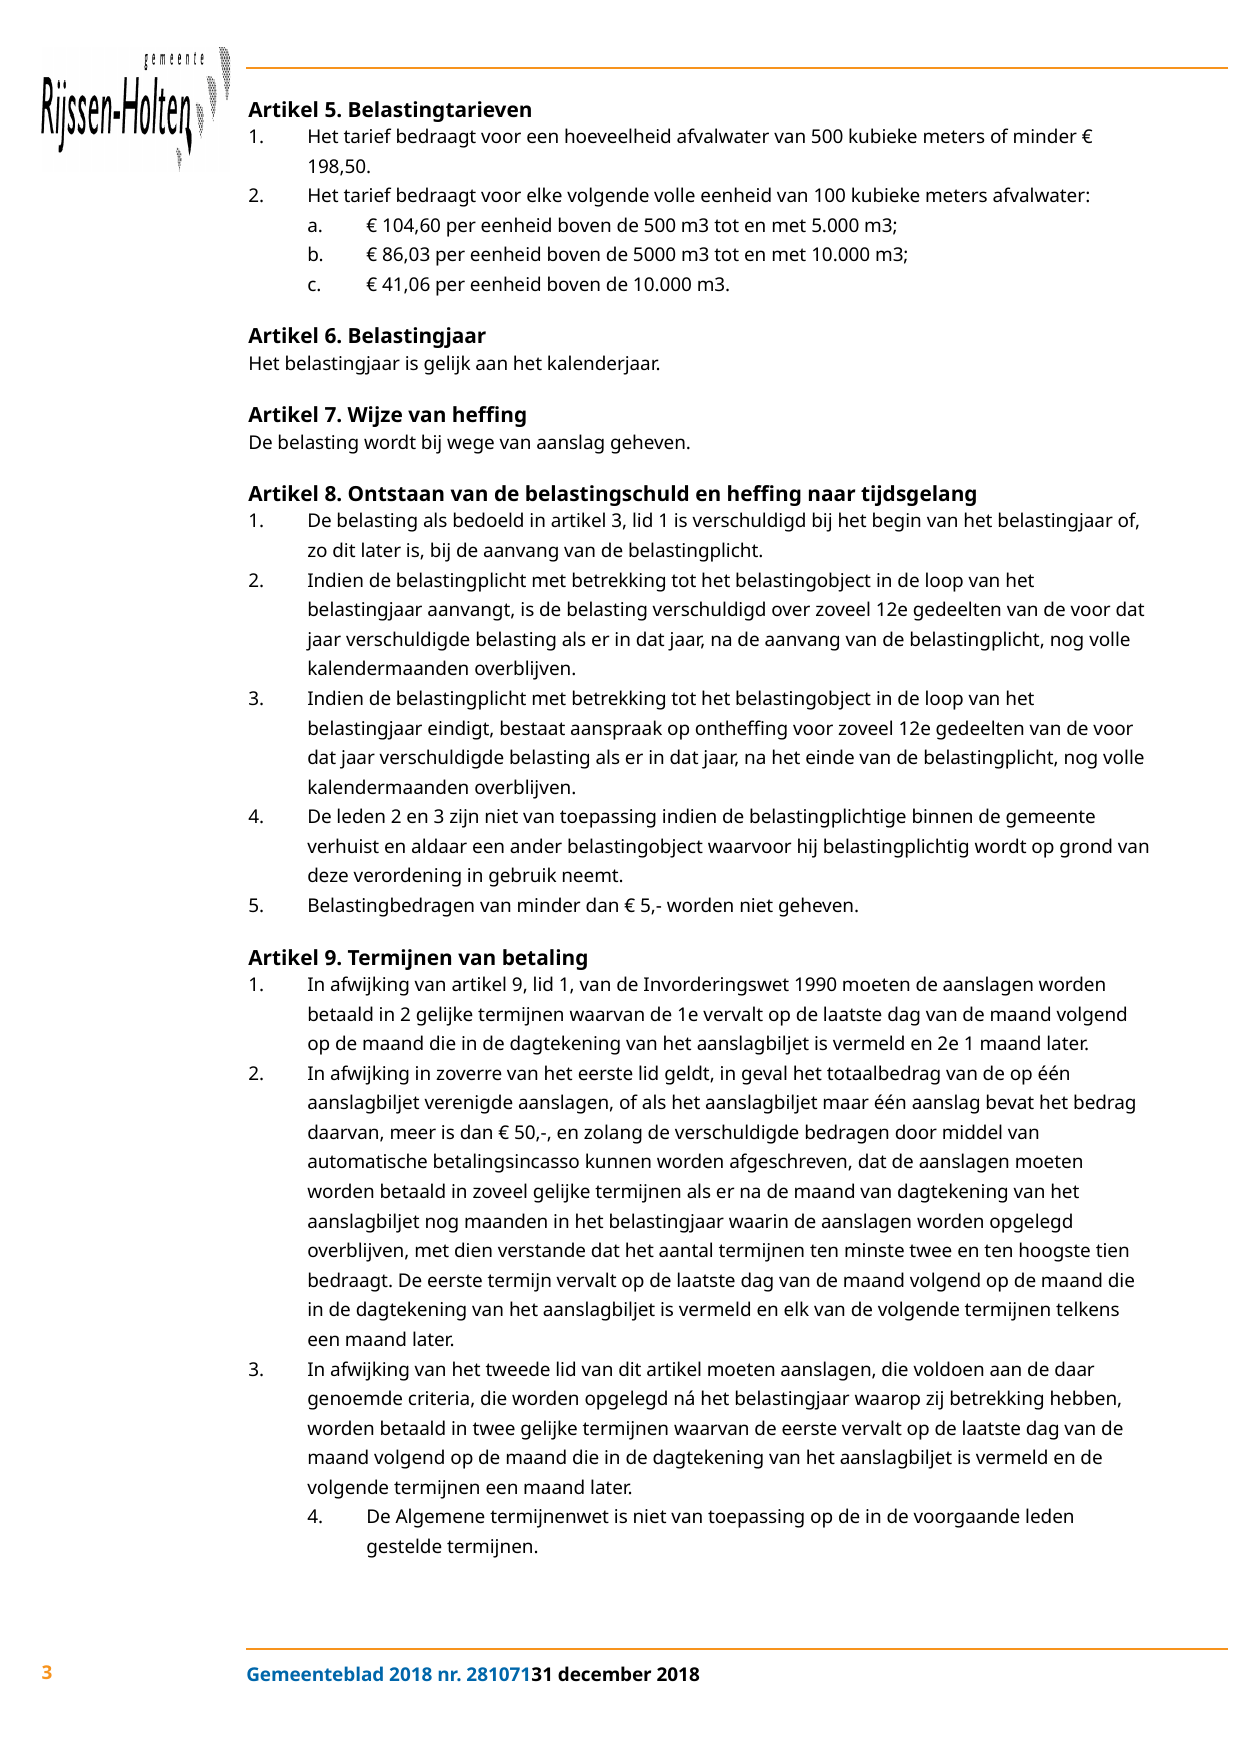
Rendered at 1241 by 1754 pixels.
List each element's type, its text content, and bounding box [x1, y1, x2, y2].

text Artikel 8. Ontstaan van de belastingschuld en heffing naar tijdsgelang [248, 479, 1152, 508]
list € 86,03 per eenheid boven de 5000 m3 tot en met 10.000 m3; [307, 242, 1152, 267]
text Artikel 9. Termijnen van betaling [248, 943, 1152, 971]
list Indien de belastingplicht met betrekking tot het belastingobject in de loop van het belastingjaar aanvangt, is de belasting verschuldigd over zoveel 12e gedeelten van de voor dat jaar verschuldigde belasting als er in dat jaar, na de aanvang van de belastingplicht, nog volle kalendermaanden overblijven. [248, 567, 1152, 681]
list € 41,06 per eenheid boven de 10.000 m3. [307, 271, 1152, 297]
list Belastingbedragen van minder dan € 5,- worden niet geheven. [248, 892, 1152, 918]
list € 104,60 per eenheid boven de 500 m3 tot en met 5.000 m3; [307, 212, 1152, 238]
list In afwijking van het tweede lid van dit artikel moeten aanslagen, die voldoen aan de daar genoemde criteria, die worden opgelegd ná het belastingjaar waarop zij betrekking hebben, worden betaald in twee gelijke termijnen waarvan de eerste vervalt op de laatste dag van de maand volgend op de maand die in de dagtekening van het aanslagbiljet is vermeld en de volgende termijnen een maand later. [248, 1356, 1152, 1500]
list Indien de belastingplicht met betrekking tot het belastingobject in de loop van het belastingjaar eindigt, bestaat aanspraak op ontheffing voor zoveel 12e gedeelten van de voor dat jaar verschuldigde belasting als er in dat jaar, na het einde van de belastingplicht, nog volle kalendermaanden overblijven. [248, 685, 1152, 800]
list De Algemene termijnenwet is niet van toepassing op de in de voorgaande leden gestelde termijnen. [307, 1504, 1152, 1559]
text Artikel 7. Wijze van heffing [248, 400, 1152, 429]
list In afwijking in zoverre van het eerste lid geldt, in geval het totaalbedrag van de op één aanslagbiljet verenigde aanslagen, of als het aanslagbiljet maar één aanslag bevat het bedrag daarvan, meer is dan € 50,-, en zolang de verschuldigde bedragen door middel van automatische betalingsincasso kunnen worden afgeschreven, dat de aanslagen moeten worden betaald in zoveel gelijke termijnen als er na de maand van dagtekening van het aanslagbiljet nog maanden in het belastingjaar waarin de aanslagen worden opgelegd overblijven, met dien verstande dat het aantal termijnen ten minste twee en ten hoogste tien bedraagt. De eerste termijn vervalt op de laatste dag van de maand volgend op de maand die in de dagtekening van het aanslagbiljet is vermeld en elk van de volgende termijnen telkens een maand later. [248, 1060, 1152, 1352]
text Artikel 5. Belastingtarieven [248, 95, 1152, 123]
list De belasting als bedoeld in artikel 3, lid 1 is verschuldigd bij het begin van het belastingjaar of, zo dit later is, bij de aanvang van de belastingplicht. [248, 508, 1152, 563]
list Het tarief bedraagt voor elke volgende volle eenheid van 100 kubieke meters afvalwater: [248, 182, 1152, 208]
text Het belastingjaar is gelijk aan het kalenderjaar. [248, 350, 1152, 376]
picture [41, 47, 231, 172]
text De belasting wordt bij wege van aanslag geheven. [248, 429, 1152, 454]
text Artikel 6. Belastingjaar [248, 322, 1152, 350]
list Het tarief bedraagt voor een hoeveelheid afvalwater van 500 kubieke meters of minder € 198,50. [248, 123, 1152, 178]
list De leden 2 en 3 zijn niet van toepassing indien de belastingplichtige binnen de gemeente verhuist en aldaar een ander belastingobject waarvoor hij belastingplichtig wordt op grond van deze verordening in gebruik neemt. [248, 803, 1152, 888]
list In afwijking van artikel 9, lid 1, van de Invorderingswet 1990 moeten de aanslagen worden betaald in 2 gelijke termijnen waarvan de 1e vervalt op de laatste dag van de maand volgend op de maand die in de dagtekening van het aanslagbiljet is vermeld en 2e 1 maand later. [248, 971, 1152, 1056]
